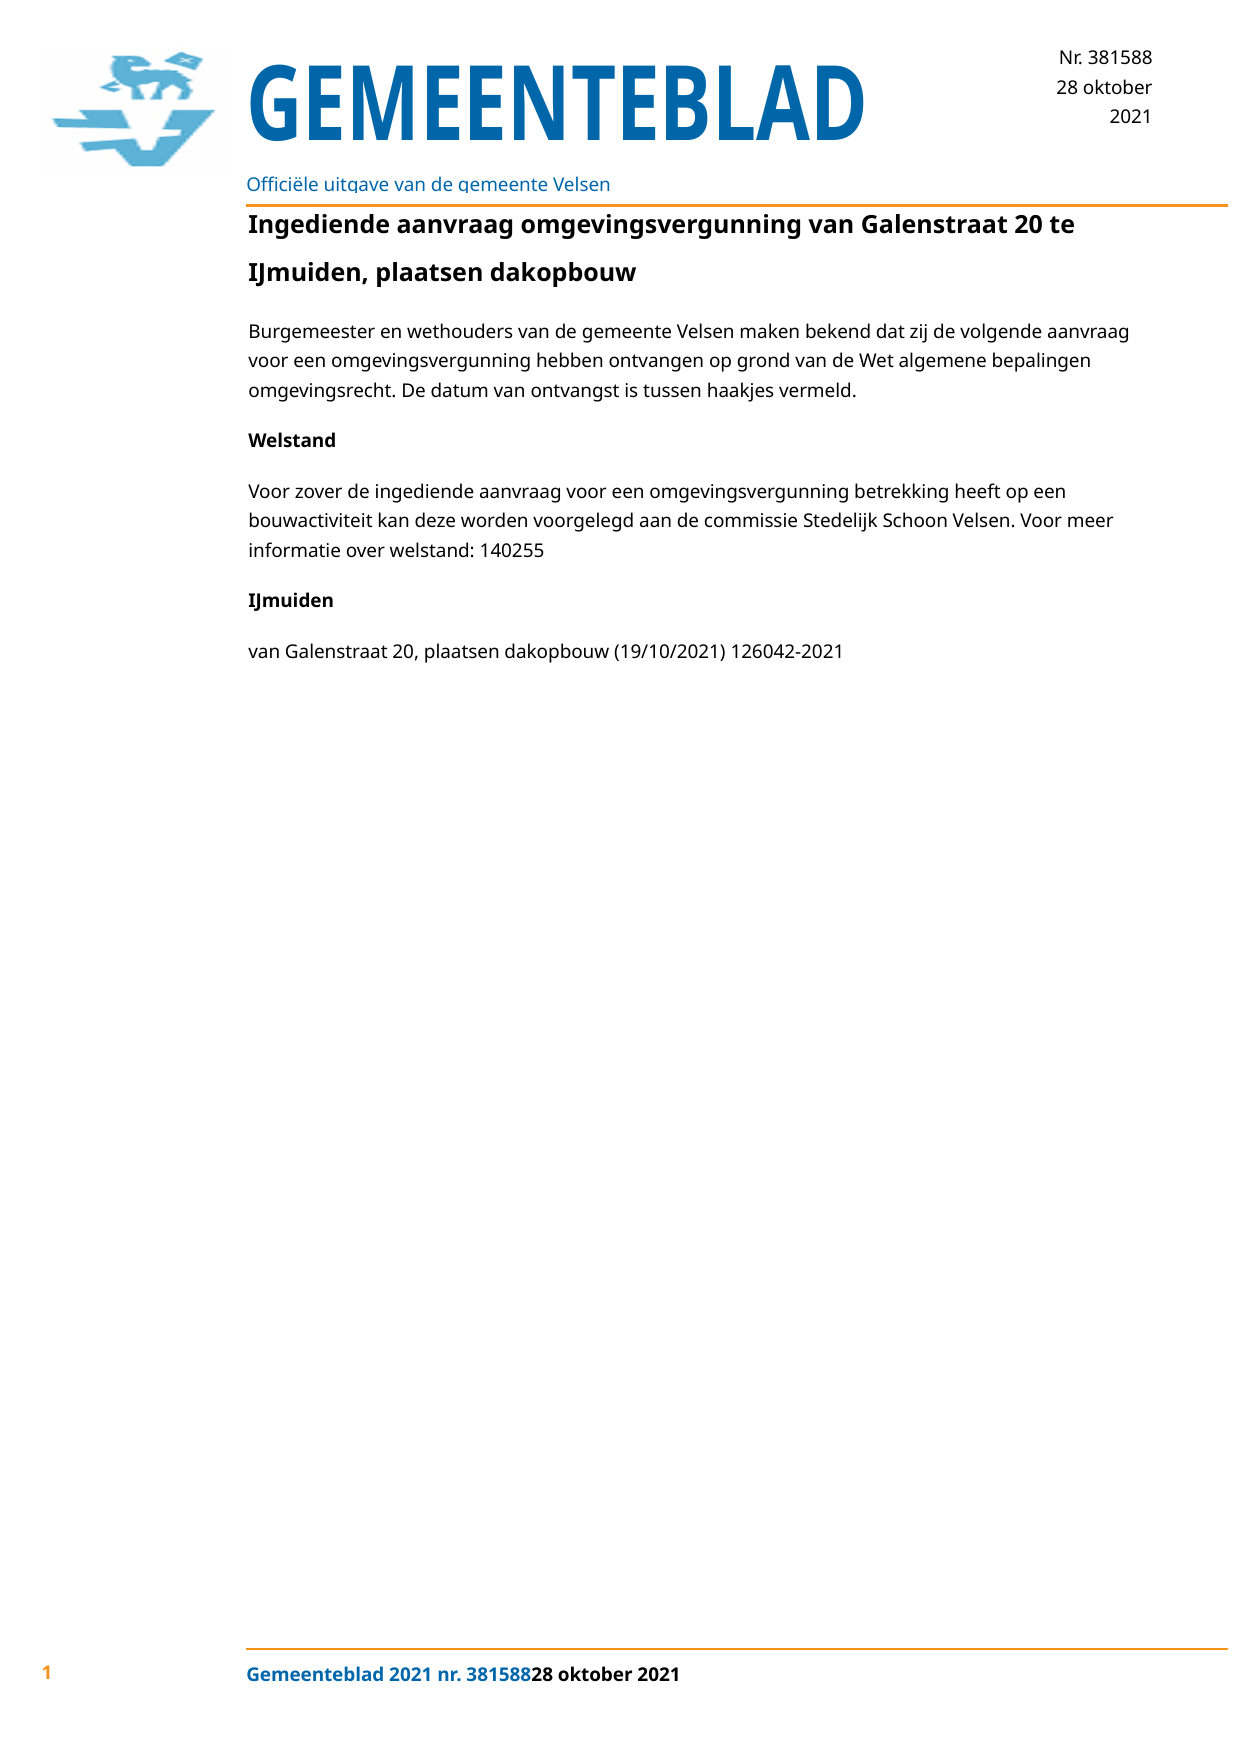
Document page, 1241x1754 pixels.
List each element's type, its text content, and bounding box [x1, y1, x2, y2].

text IJmuiden [248, 587, 1152, 613]
text Burgemeester en wethouders van de gemeente Velsen maken bekend dat zij de volgende aanvraag voor een omgevingsvergunning hebben ontvangen op grond van de Wet algemene bepalingen omgevingsrecht. De datum van ontvangst is tussen haakjes vermeld. [248, 318, 1152, 403]
text Ingediende aanvraag omgevingsvergunning van Galenstraat 20 te IJmuiden, plaatsen dakopbouw [248, 207, 1152, 288]
text Voor zover de ingediende aanvraag voor een omgevingsvergunning betrekking heeft op een bouwactiviteit kan deze worden voorgelegd aan de commissie Stedelijk Schoon Velsen. Voor meer informatie over welstand: 140255 [248, 478, 1152, 563]
text Welstand [248, 427, 1152, 453]
picture [41, 47, 231, 172]
text van Galenstraat 20, plaatsen dakopbouw (19/10/2021) 126042-2021 [248, 638, 1152, 664]
